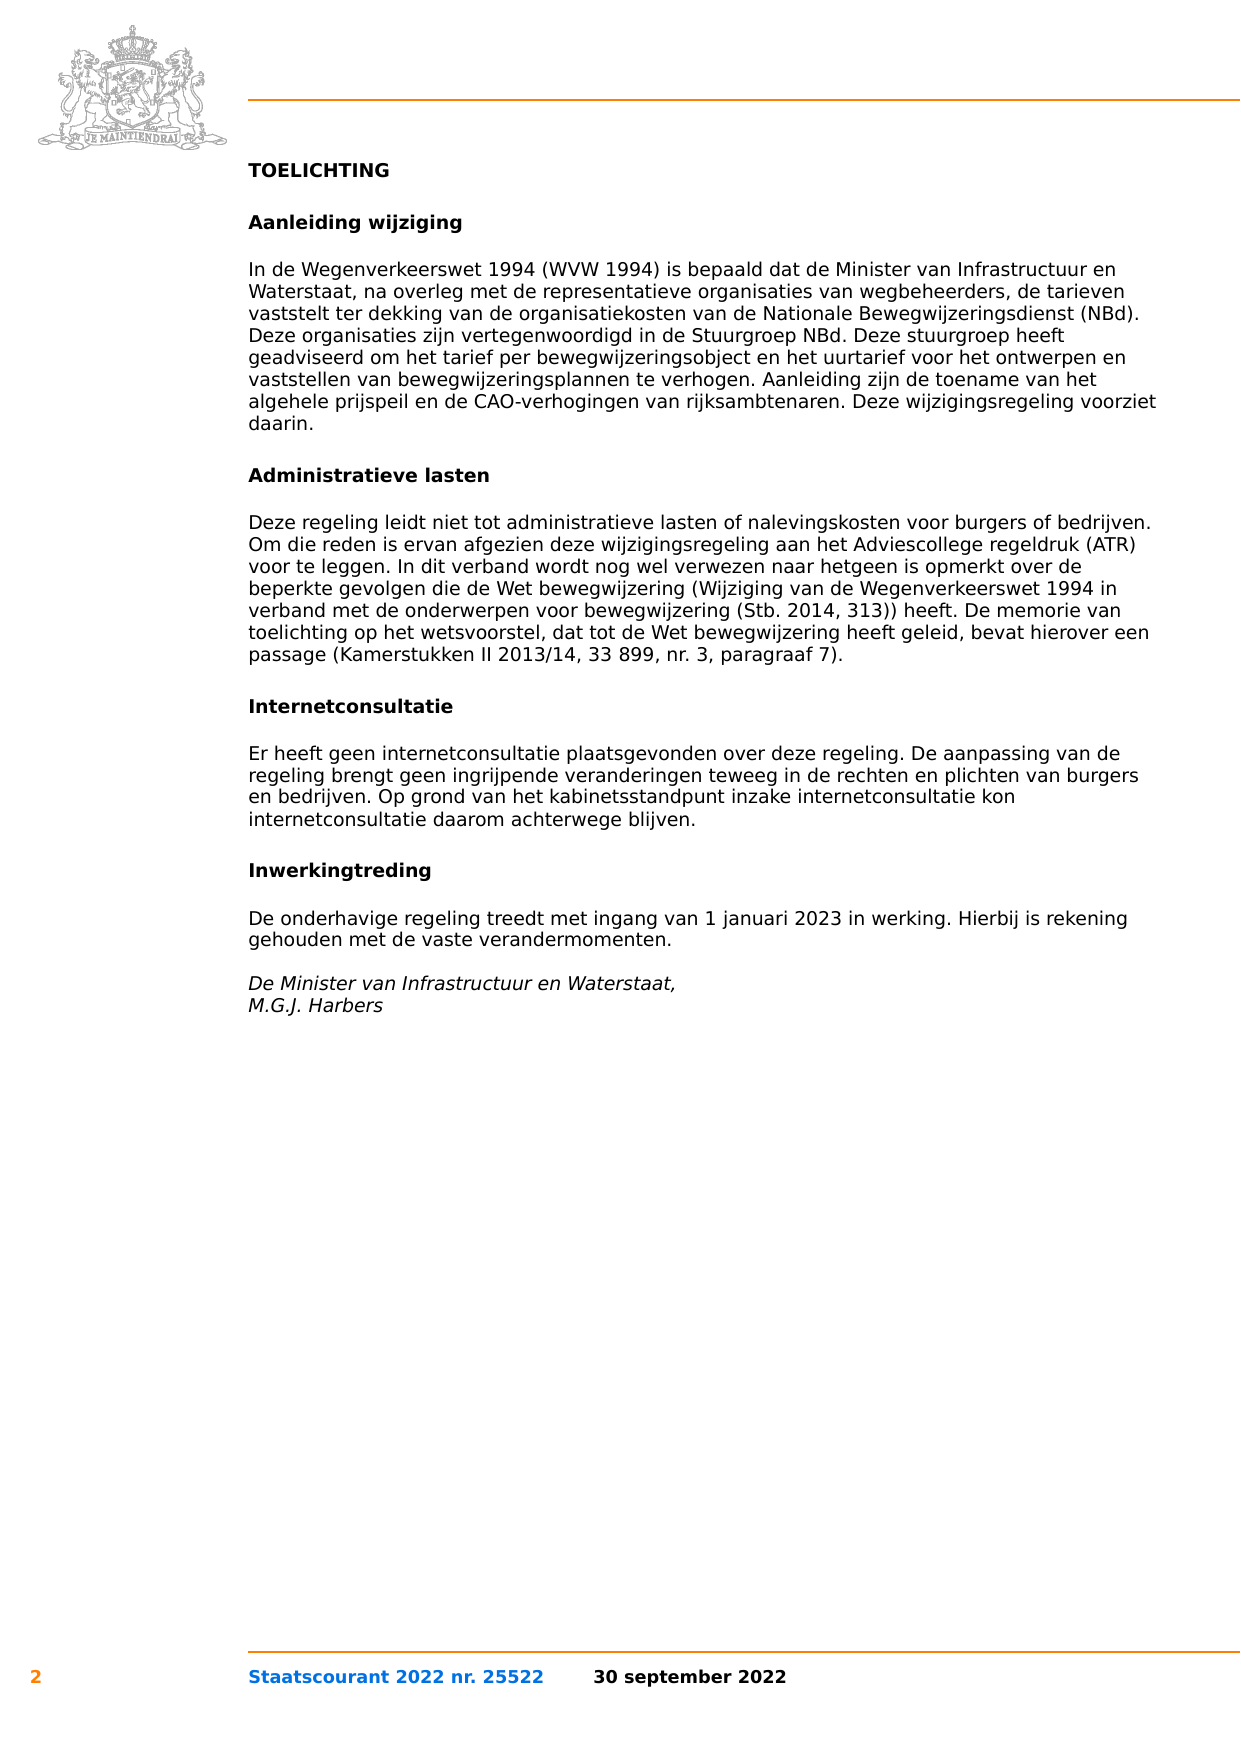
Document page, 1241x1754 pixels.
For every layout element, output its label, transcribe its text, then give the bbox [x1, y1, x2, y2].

subtitle Aanleiding wijziging [248, 212, 1163, 234]
picture [38, 25, 227, 150]
subtitle TOELICHTING [248, 160, 1163, 182]
text Er heeft geen internetconsultatie plaatsgevonden over deze regeling. De aanpassing van de regeling brengt geen ingrijpende veranderingen teweeg in de rechten en plichten van burgers en bedrijven. Op grond van het kabinetsstandpunt inzake internetconsultatie kon internetconsultatie daarom achterwege blijven. [248, 742, 1163, 830]
subtitle Internetconsultatie [248, 696, 1163, 717]
text De Minister van Infrastructuur en Waterstaat, M.G.J. Harbers [248, 973, 1163, 1017]
subtitle Inwerkingtreding [248, 860, 1163, 882]
text Deze regeling leidt niet tot administratieve lasten of nalevingskosten voor burgers of bedrijven. Om die reden is ervan afgezien deze wijzigingsregeling aan het Adviescollege regeldruk (ATR) voor te leggen. In dit verband wordt nog wel verwezen naar hetgeen is opmerkt over de beperkte gevolgen die de Wet bewegwijzering (Wijziging van de Wegenverkeerswet 1994 in verband met de onderwerpen voor bewegwijzering (Stb. 2014, 313)) heeft. De memorie van toelichting op het wetsvoorstel, dat tot de Wet bewegwijzering heeft geleid, bevat hierover een passage (Kamerstukken II 2013/14, 33 899, nr. 3, paragraaf 7). [248, 512, 1163, 666]
subtitle Administratieve lasten [248, 465, 1163, 487]
text In de Wegenverkeerswet 1994 (WVW 1994) is bepaald dat de Minister van Infrastructuur en Waterstaat, na overleg met de representatieve organisaties van wegbeheerders, de tarieven vaststelt ter dekking van de organisatiekosten van de Nationale Bewegwijzeringsdienst (NBd). Deze organisaties zijn vertegenwoordigd in de Stuurgroep NBd. Deze stuurgroep heeft geadviseerd om het tarief per bewegwijzeringsobject en het uurtarief voor het ontwerpen en vaststellen van bewegwijzeringsplannen te verhogen. Aanleiding zijn de toename van het algehele prijspeil en de CAO-verhogingen van rijksambtenaren. Deze wijzigingsregeling voorziet daarin. [248, 259, 1163, 435]
text De onderhavige regeling treedt met ingang van 1 januari 2023 in werking. Hierbij is rekening gehouden met de vaste verandermomenten. [248, 907, 1163, 951]
